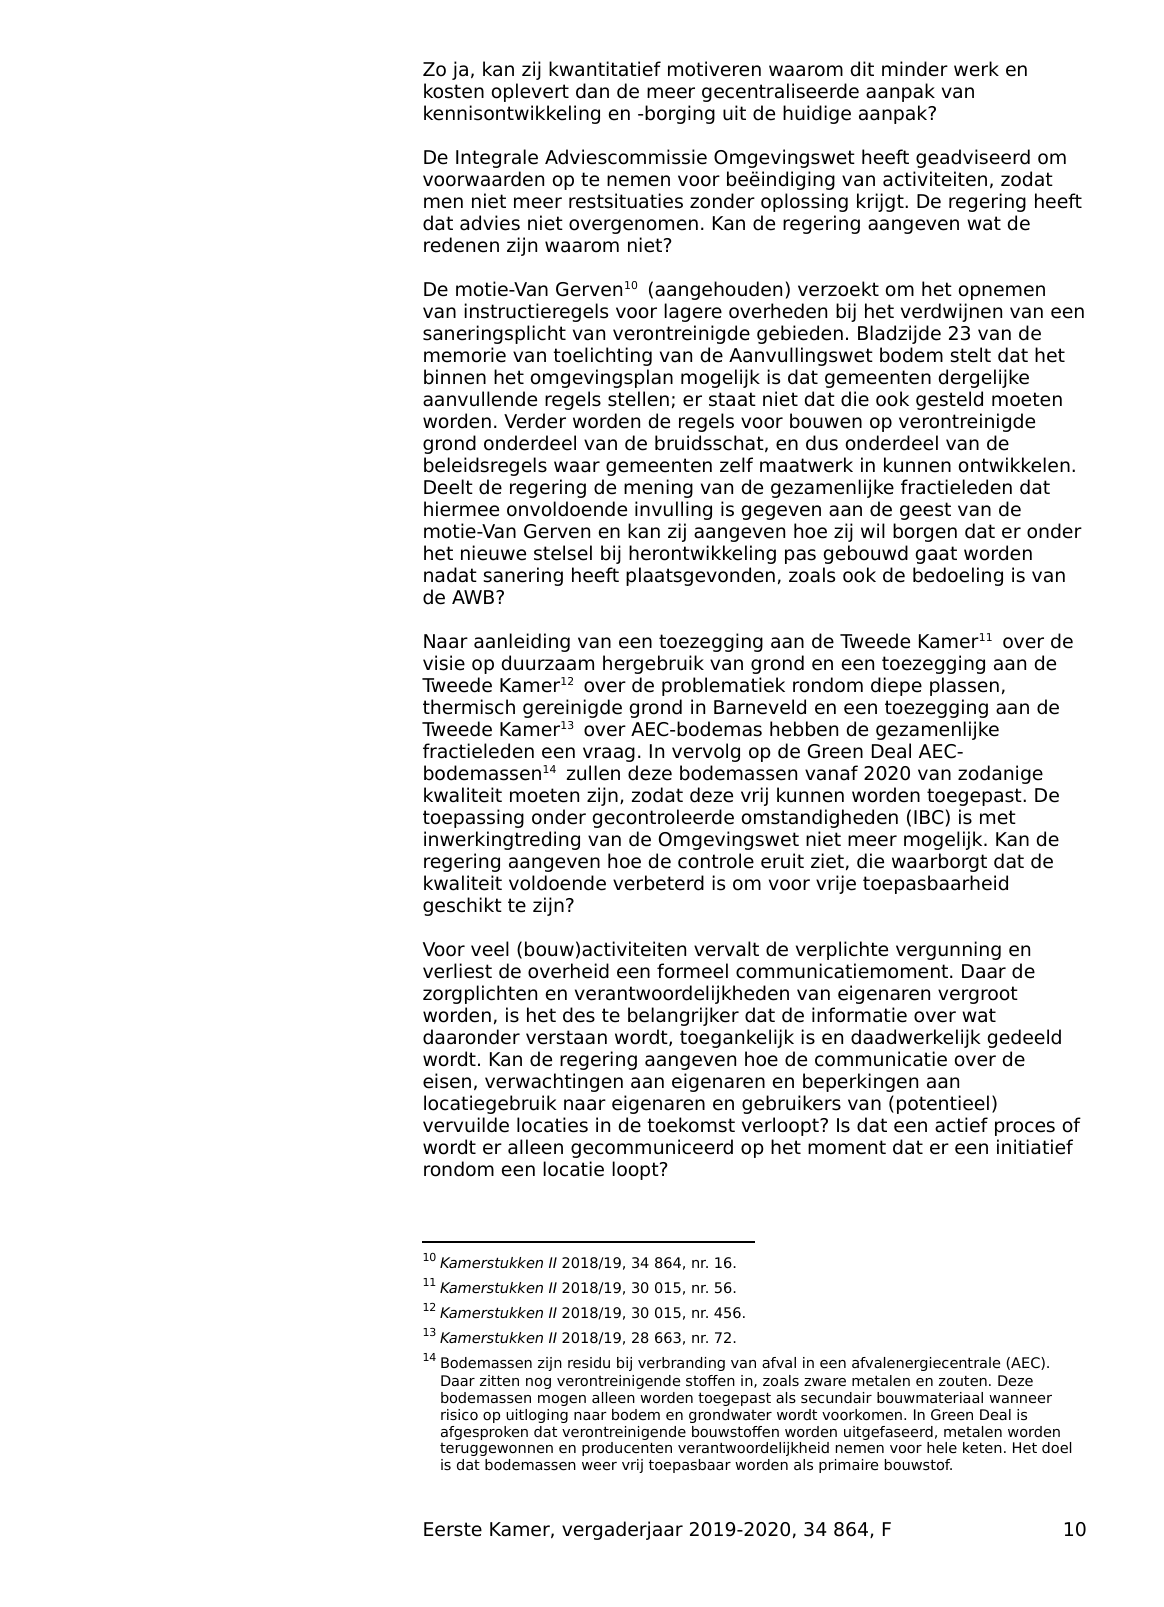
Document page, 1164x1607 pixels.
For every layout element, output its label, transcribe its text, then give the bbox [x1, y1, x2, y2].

text De Integrale Adviescommissie Omgevingswet heeft geadviseerd om voorwaarden op te nemen voor beëindiging van activiteiten, zodat men niet meer restsituaties zonder oplossing krijgt. De regering heeft dat advies niet overgenomen. Kan de regering aangeven wat de redenen zijn waarom niet? [422, 147, 1087, 257]
text Bodemassen zijn residu bij verbranding van afval in een afvalenergiecentrale (AEC). Daar zitten nog verontreinigende stoffen in, zoals zware metalen en zouten. Deze bodemassen mogen alleen worden toegepast als secundair bouwmateriaal wanneer risico op uitloging naar bodem en grondwater wordt voorkomen. In Green Deal is afgesproken dat verontreinigende bouwstoffen worden uitgefaseerd, metalen worden teruggewonnen en producenten verantwoordelijkheid nemen voor hele keten. Het doel is dat bodemassen weer vrij toepasbaar worden als primaire bouwstof. [422, 1351, 1087, 1474]
text Kamerstukken II 2018/19, 30 015, nr. 456. [422, 1301, 1087, 1323]
text Kamerstukken II 2018/19, 34 864, nr. 16. [422, 1251, 1087, 1273]
text Kamerstukken II 2018/19, 30 015, nr. 56. [422, 1276, 1087, 1298]
text Zo ja, kan zij kwantitatief motiveren waarom dit minder werk en kosten oplevert dan de meer gecentraliseerde aanpak van kennisontwikkeling en -borging uit de huidige aanpak? [422, 59, 1087, 125]
text Voor veel (bouw)activiteiten vervalt de verplichte vergunning en verliest de overheid een formeel communicatiemoment. Daar de zorgplichten en verantwoordelijkheden van eigenaren vergroot worden, is het des te belangrijker dat de informatie over wat daaronder verstaan wordt, toegankelijk is en daadwerkelijk gedeeld wordt. Kan de regering aangeven hoe de communicatie over de eisen, verwachtingen aan eigenaren en beperkingen aan locatiegebruik naar eigenaren en gebruikers van (potentieel) vervuilde locaties in de toekomst verloopt? Is dat een actief proces of wordt er alleen gecommuniceerd op het moment dat er een initiatief rondom een locatie loopt? [422, 939, 1087, 1181]
text Kamerstukken II 2018/19, 28 663, nr. 72. [422, 1326, 1087, 1348]
text De motie-Van Gerven (aangehouden) verzoekt om het opnemen van instructieregels voor lagere overheden bij het verdwijnen van een saneringsplicht van verontreinigde gebieden. Bladzijde 23 van de memorie van toelichting van de Aanvullingswet bodem stelt dat het binnen het omgevingsplan mogelijk is dat gemeenten dergelijke aanvullende regels stellen; er staat niet dat die ook gesteld moeten worden. Verder worden de regels voor bouwen op verontreinigde grond onderdeel van de bruidsschat, en dus onderdeel van de beleidsregels waar gemeenten zelf maatwerk in kunnen ontwikkelen. Deelt de regering de mening van de gezamenlijke fractieleden dat hiermee onvoldoende invulling is gegeven aan de geest van de motie-Van Gerven en kan zij aangeven hoe zij wil borgen dat er onder het nieuwe stelsel bij herontwikkeling pas gebouwd gaat worden nadat sanering heeft plaatsgevonden, zoals ook de bedoeling is van de AWB? [422, 279, 1087, 609]
text Naar aanleiding van een toezegging aan de Tweede Kamer over de visie op duurzaam hergebruik van grond en een toezegging aan de Tweede Kamer over de problematiek rondom diepe plassen, thermisch gereinigde grond in Barneveld en een toezegging aan de Tweede Kamer over AEC-bodemas hebben de gezamenlijke fractieleden een vraag. In vervolg op de Green Deal AEC-bodemassen zullen deze bodemassen vanaf 2020 van zodanige kwaliteit moeten zijn, zodat deze vrij kunnen worden toegepast. De toepassing onder gecontroleerde omstandigheden (IBC) is met inwerkingtreding van de Omgevingswet niet meer mogelijk. Kan de regering aangeven hoe de controle eruit ziet, die waarborgt dat de kwaliteit voldoende verbeterd is om voor vrije toepasbaarheid geschikt te zijn? [422, 631, 1087, 917]
